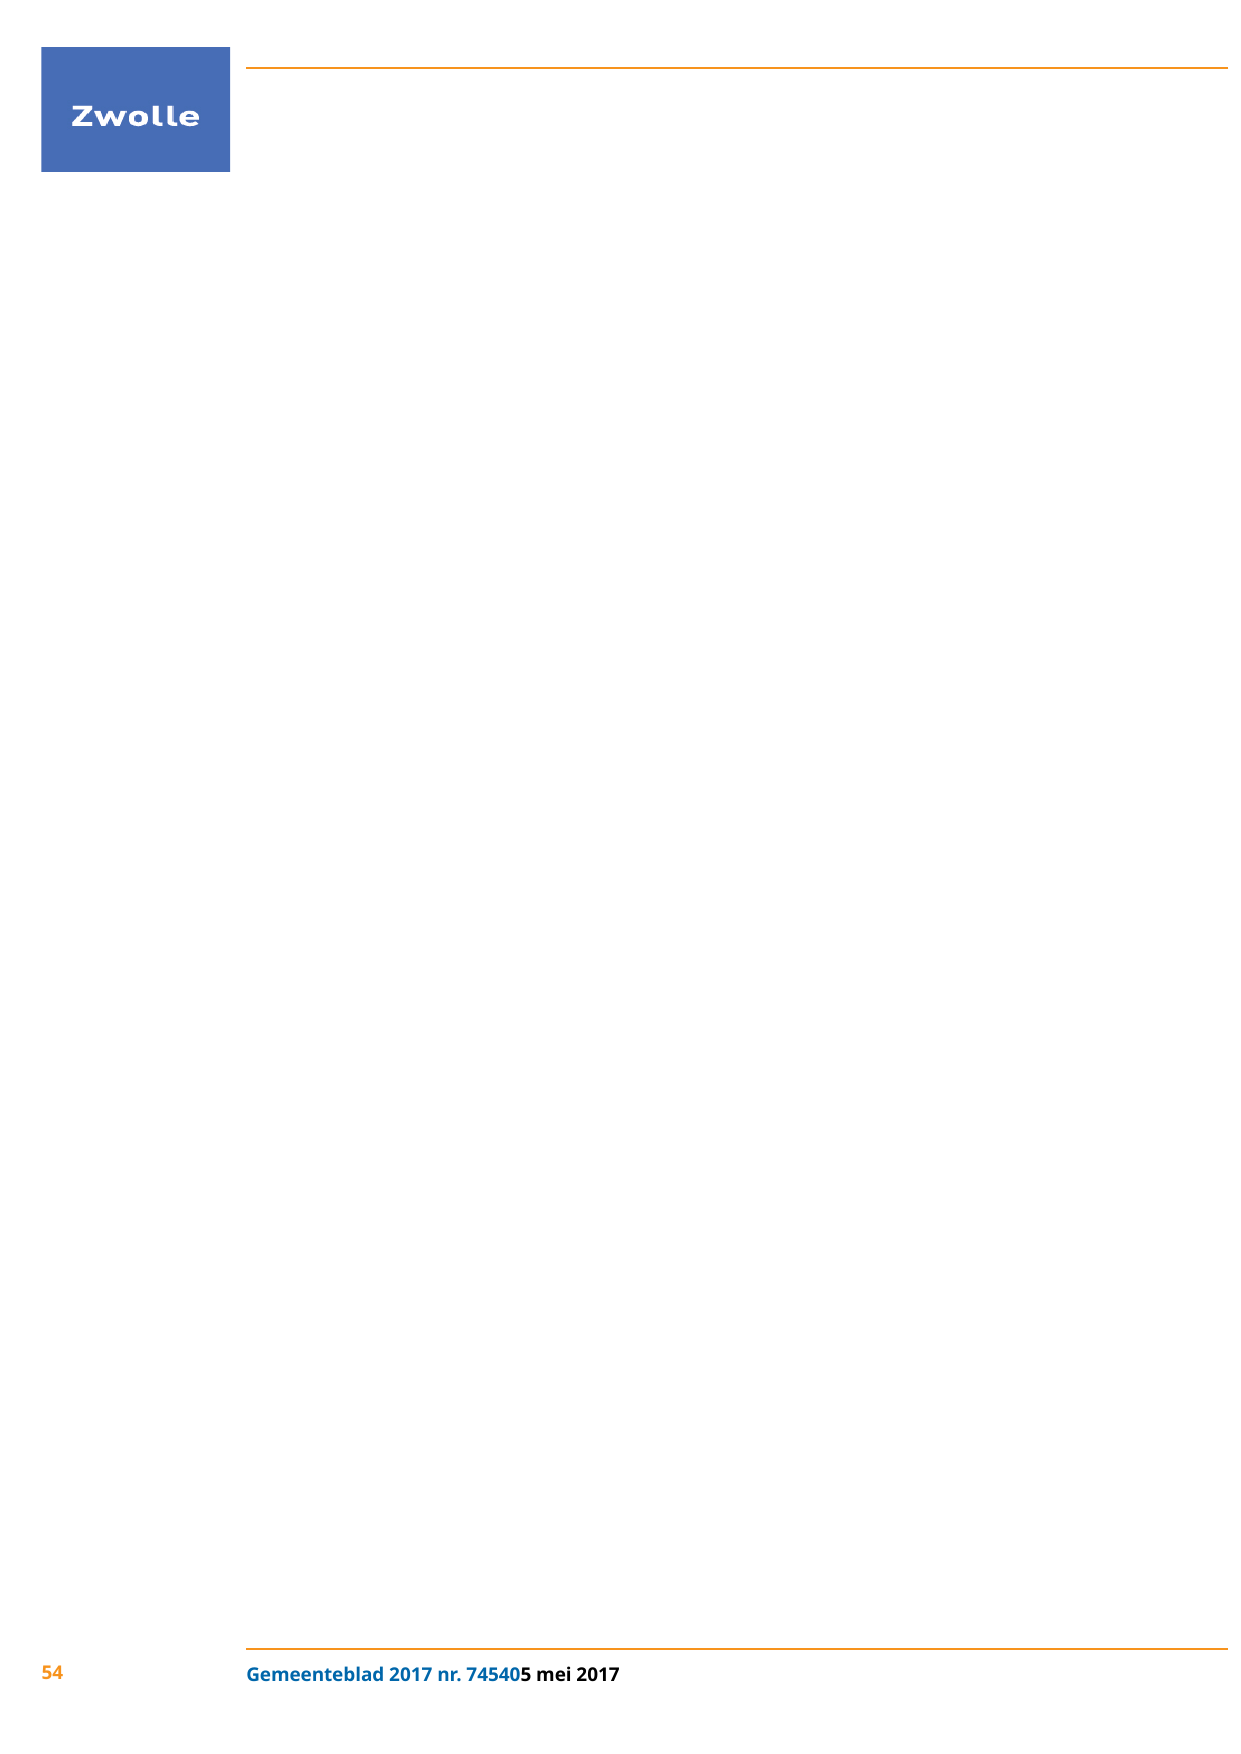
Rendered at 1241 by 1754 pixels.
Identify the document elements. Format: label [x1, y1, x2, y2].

picture [41, 47, 231, 172]
